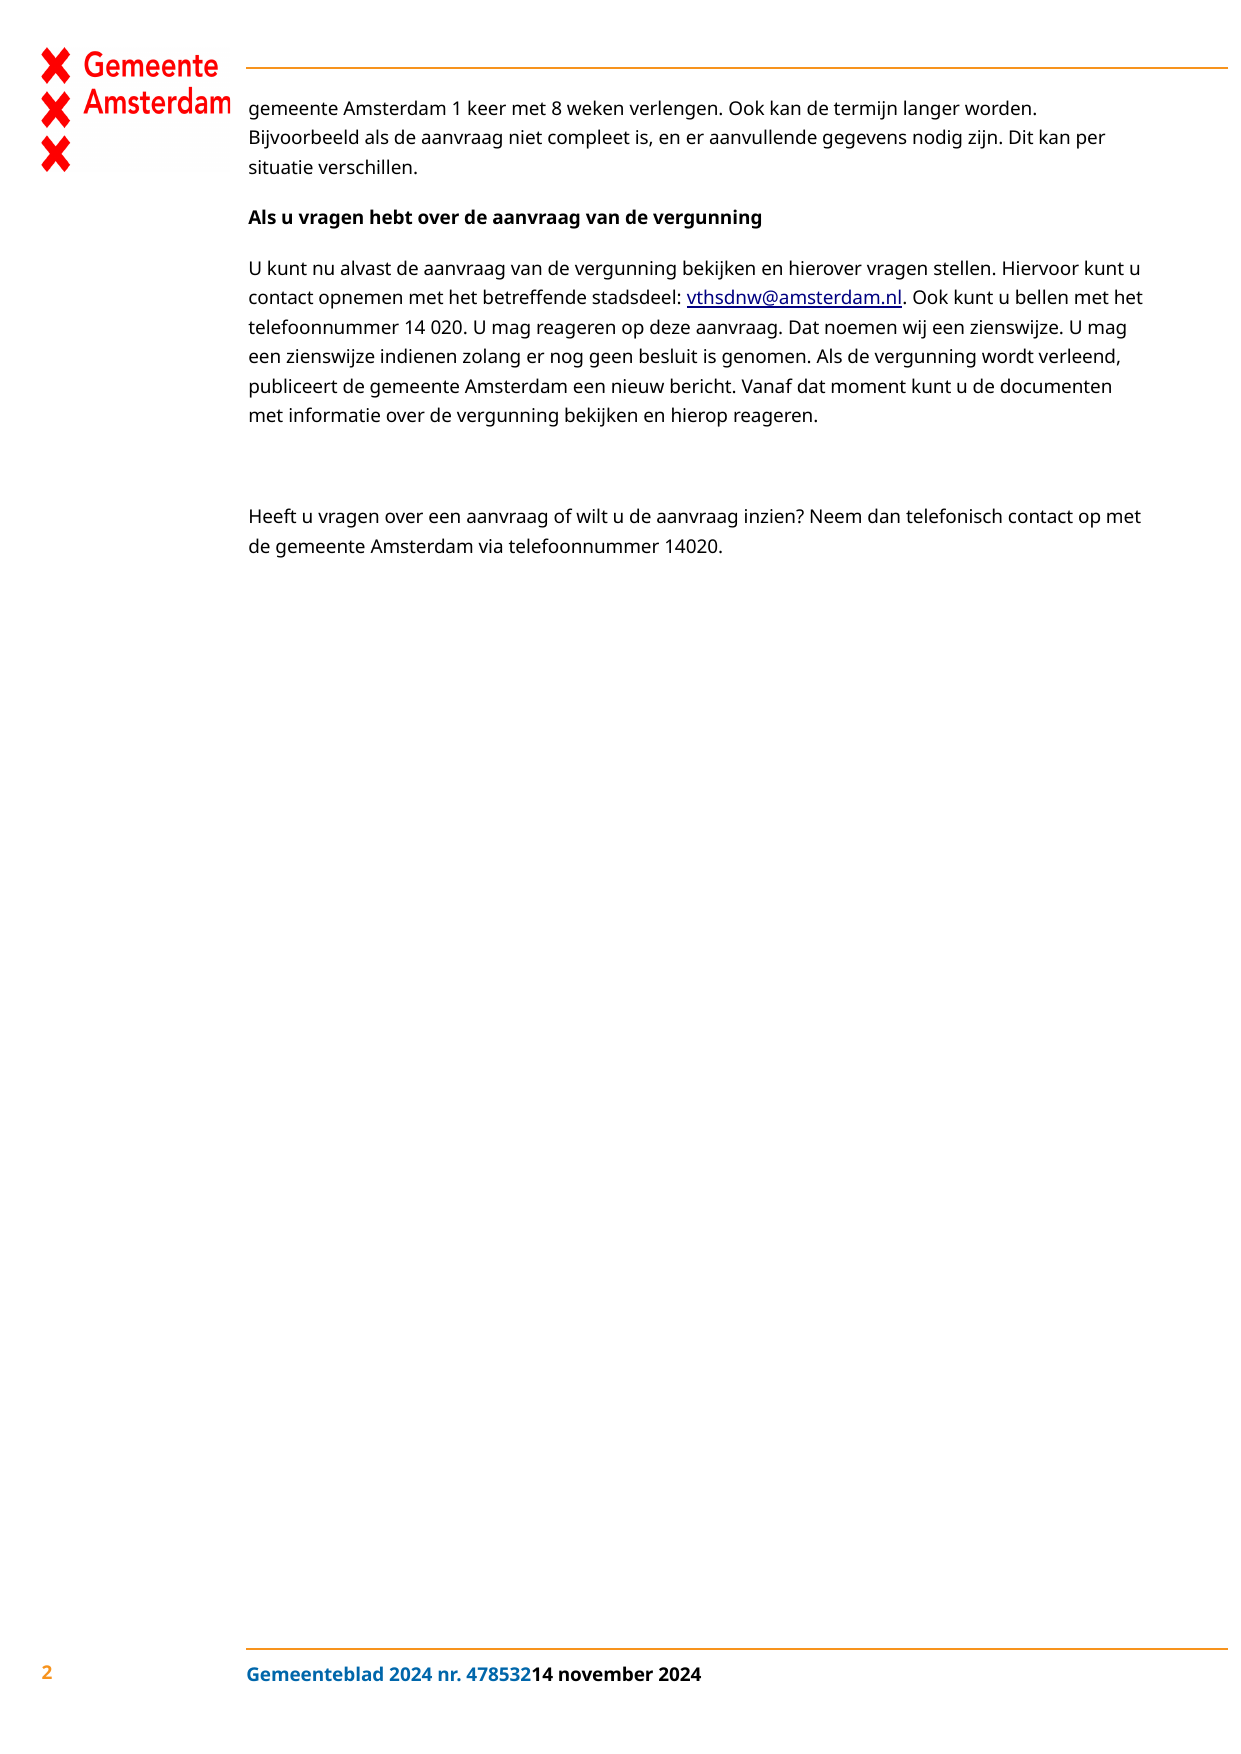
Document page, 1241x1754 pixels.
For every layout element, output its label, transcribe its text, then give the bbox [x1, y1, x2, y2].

text U kunt nu alvast de aanvraag van de vergunning bekijken en hierover vragen stellen. Hiervoor kunt u contact opnemen met het betreffende stadsdeel: vthsdnw@amsterdam.nl. Ook kunt u bellen met het telefoonnummer 14 020. U mag reageren op deze aanvraag. Dat noemen wij een zienswijze. U mag een zienswijze indienen zolang er nog geen besluit is genomen. Als de vergunning wordt verleend, publiceert de gemeente Amsterdam een nieuw bericht. Vanaf dat moment kunt u de documenten met informatie over de vergunning bekijken en hierop reageren. [248, 255, 1152, 428]
text Als u vragen hebt over de aanvraag van de vergunning [248, 204, 1152, 230]
text Heeft u vragen over een aanvraag of wilt u de aanvraag inzien? Neem dan telefonisch contact op met de gemeente Amsterdam via telefoonnummer 14020. [248, 503, 1152, 559]
text gemeente Amsterdam 1 keer met 8 weken verlengen. Ook kan de termijn langer worden. Bijvoorbeeld als de aanvraag niet compleet is, en er aanvullende gegevens nodig zijn. Dit kan per situatie verschillen. [248, 95, 1152, 180]
picture [41, 47, 231, 172]
